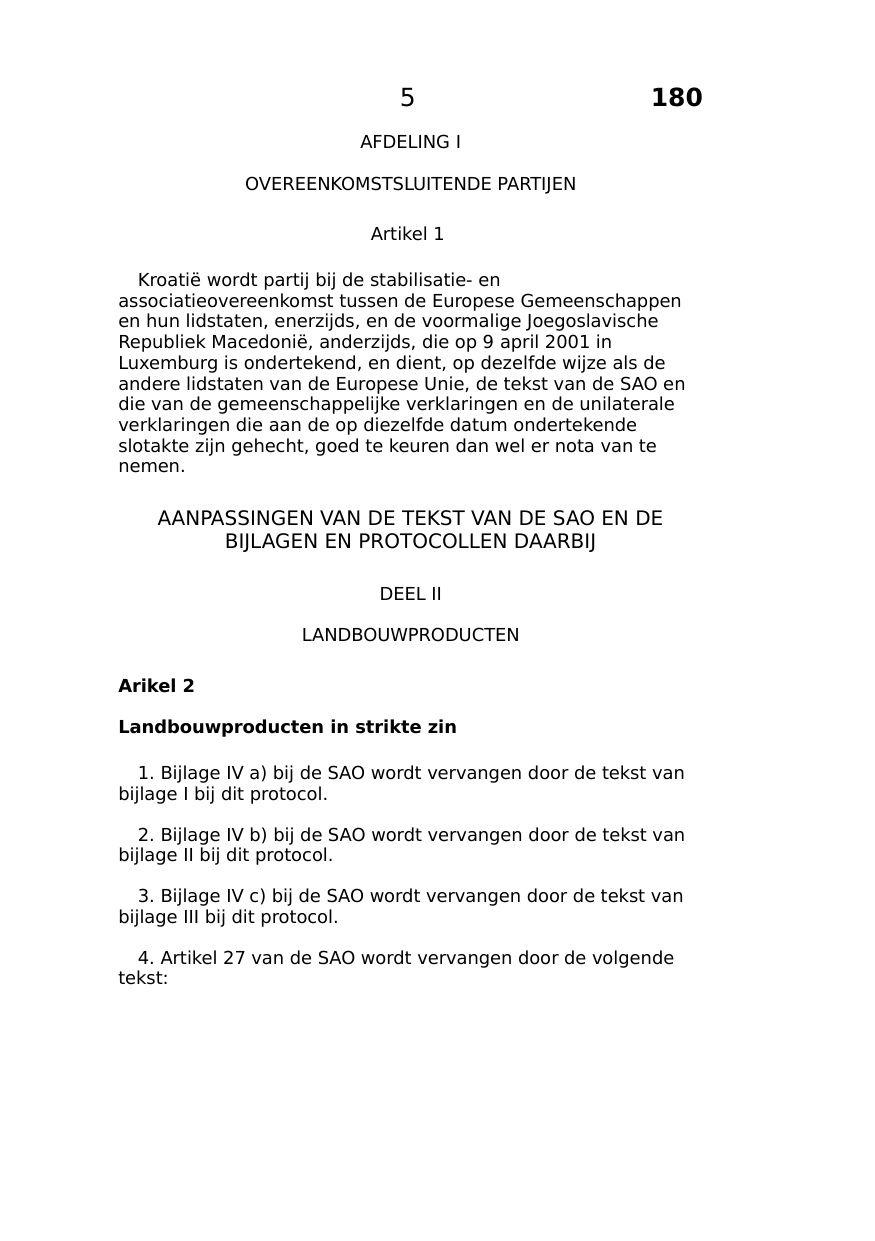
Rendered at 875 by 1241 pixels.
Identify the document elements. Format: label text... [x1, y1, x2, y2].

text 3. Bijlage IV c) bij de SAO wordt vervangen door de tekst van bijlage III bij dit protocol. [118, 886, 703, 927]
subtitle Artikel 1 [118, 224, 703, 245]
subtitle DEEL II LANDBOUWPRODUCTEN [118, 584, 703, 646]
subtitle AFDELING I OVEREENKOMSTSLUITENDE PARTIJEN [118, 132, 703, 194]
text Kroatië wordt partij bij de stabilisatie- en associatieovereenkomst tussen de Europese Gemeenschappen en hun lidstaten, enerzijds, en de voormalige Joegoslavische Republiek Macedonië, anderzijds, die op 9 april 2001 in Luxemburg is ondertekend, en dient, op dezelfde wijze als de andere lidstaten van de Europese Unie, de tekst van de SAO en die van de gemeenschappelijke verklaringen en de unilaterale verklaringen die aan de op diezelfde datum ondertekende slotakte zijn gehecht, goed te keuren dan wel er nota van te nemen. [118, 270, 703, 477]
subtitle Arikel 2 Landbouwproducten in strikte zin [118, 676, 703, 738]
text 1. Bijlage IV a) bij de SAO wordt vervangen door de tekst van bijlage I bij dit protocol. [118, 763, 703, 804]
text 2. Bijlage IV b) bij de SAO wordt vervangen door de tekst van bijlage II bij dit protocol. [118, 824, 703, 866]
subtitle AANPASSINGEN VAN DE TEKST VAN DE SAO EN DE BIJLAGEN EN PROTOCOLLEN DAARBIJ [118, 507, 703, 554]
text 4. Artikel 27 van de SAO wordt vervangen door de volgende tekst: [118, 947, 703, 989]
